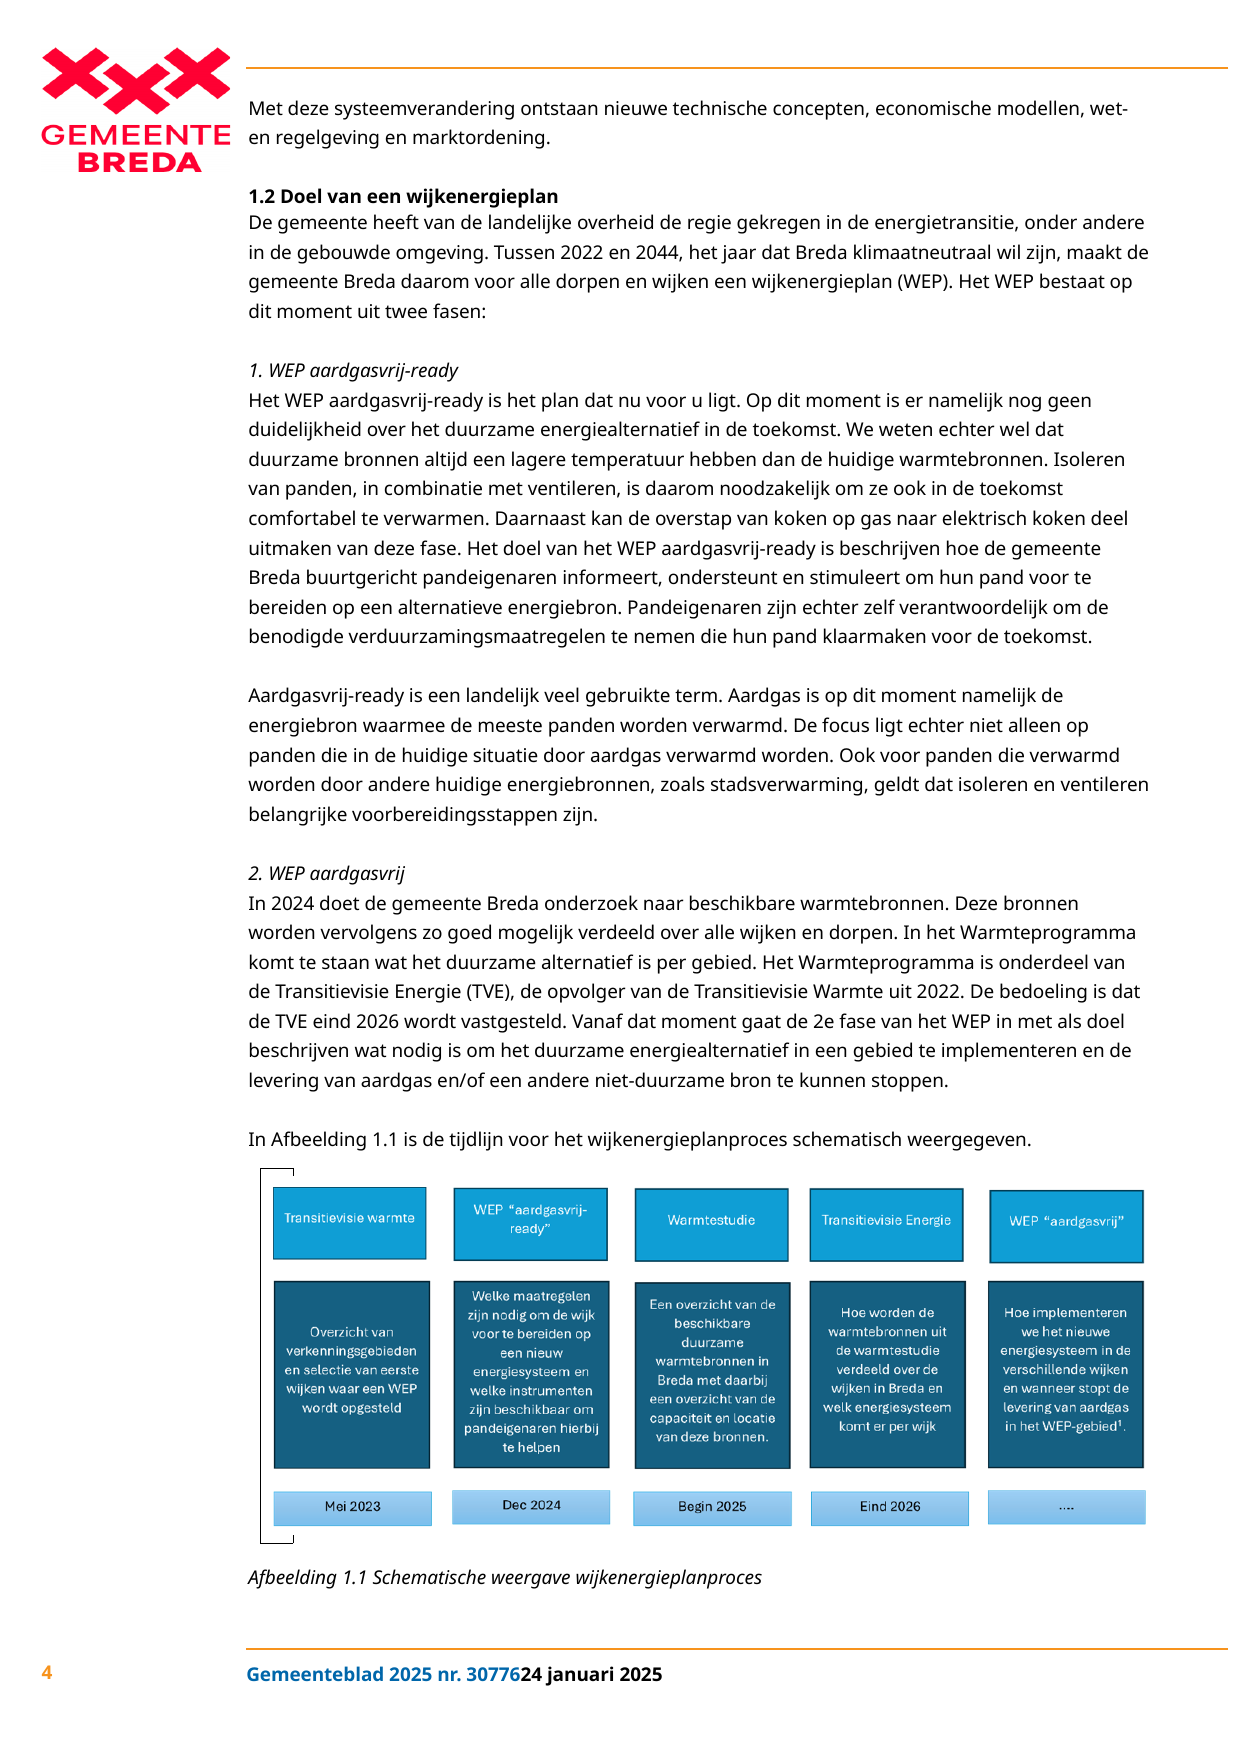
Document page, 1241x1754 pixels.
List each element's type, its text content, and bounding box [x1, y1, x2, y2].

text 1.2 Doel van een wijkenergieplan [248, 183, 1152, 209]
text 1. WEP aardgasvrij-ready [248, 357, 1152, 383]
text In Afbeelding 1.1 is de tijdlijn voor het wijkenergieplanproces schematisch weergegeven. [248, 1126, 1152, 1152]
text Aardgasvrij-ready is een landelijk veel gebruikte term. Aardgas is op dit moment namelijk de energiebron waarmee de meeste panden worden verwarmd. De focus ligt echter niet alleen op panden die in de huidige situatie door aardgas verwarmd worden. Ook voor panden die verwarmd worden door andere huidige energiebronnen, zoals stadsverwarming, geldt dat isoleren en ventileren belangrijke voorbereidingsstappen zijn. [248, 683, 1152, 827]
text De gemeente heeft van de landelijke overheid de regie gekregen in de energietransitie, onder andere in de gebouwde omgeving. Tussen 2022 en 2044, het jaar dat Breda klimaatneutraal wil zijn, maakt de gemeente Breda daarom voor alle dorpen en wijken een wijkenergieplan (WEP). Het WEP bestaat op dit moment uit twee fasen: [248, 209, 1152, 324]
text Met deze systeemverandering ontstaan nieuwe technische concepten, economische modellen, wet- en regelgeving en marktordening. [248, 95, 1152, 150]
picture [268, 1176, 1173, 1535]
picture [41, 47, 231, 172]
text In 2024 doet de gemeente Breda onderzoek naar beschikbare warmtebronnen. Deze bronnen worden vervolgens zo goed mogelijk verdeeld over alle wijken en dorpen. In het Warmteprogramma komt te staan wat het duurzame alternatief is per gebied. Het Warmteprogramma is onderdeel van de Transitievisie Energie (TVE), de opvolger van de Transitievisie Warmte uit 2022. De bedoeling is dat de TVE eind 2026 wordt vastgesteld. Vanaf dat moment gaat de 2e fase van het WEP in met als doel beschrijven wat nodig is om het duurzame energiealternatief in een gebied te implementeren en de levering van aardgas en/of een andere niet-duurzame bron te kunnen stoppen. [248, 890, 1152, 1093]
text 2. WEP aardgasvrij [248, 860, 1152, 886]
text Het WEP aardgasvrij-ready is het plan dat nu voor u ligt. Op dit moment is er namelijk nog geen duidelijkheid over het duurzame energiealternatief in de toekomst. We weten echter wel dat duurzame bronnen altijd een lagere temperatuur hebben dan de huidige warmtebronnen. Isoleren van panden, in combinatie met ventileren, is daarom noodzakelijk om ze ook in de toekomst comfortabel te verwarmen. Daarnaast kan de overstap van koken op gas naar elektrisch koken deel uitmaken van deze fase. Het doel van het WEP aardgasvrij-ready is beschrijven hoe de gemeente Breda buurtgericht pandeigenaren informeert, ondersteunt en stimuleert om hun pand voor te bereiden op een alternatieve energiebron. Pandeigenaren zijn echter zelf verantwoordelijk om de benodigde verduurzamingsmaatregelen te nemen die hun pand klaarmaken voor de toekomst. [248, 387, 1152, 649]
text Afbeelding 1.1 Schematische weergave wijkenergieplanproces [248, 1564, 1152, 1590]
